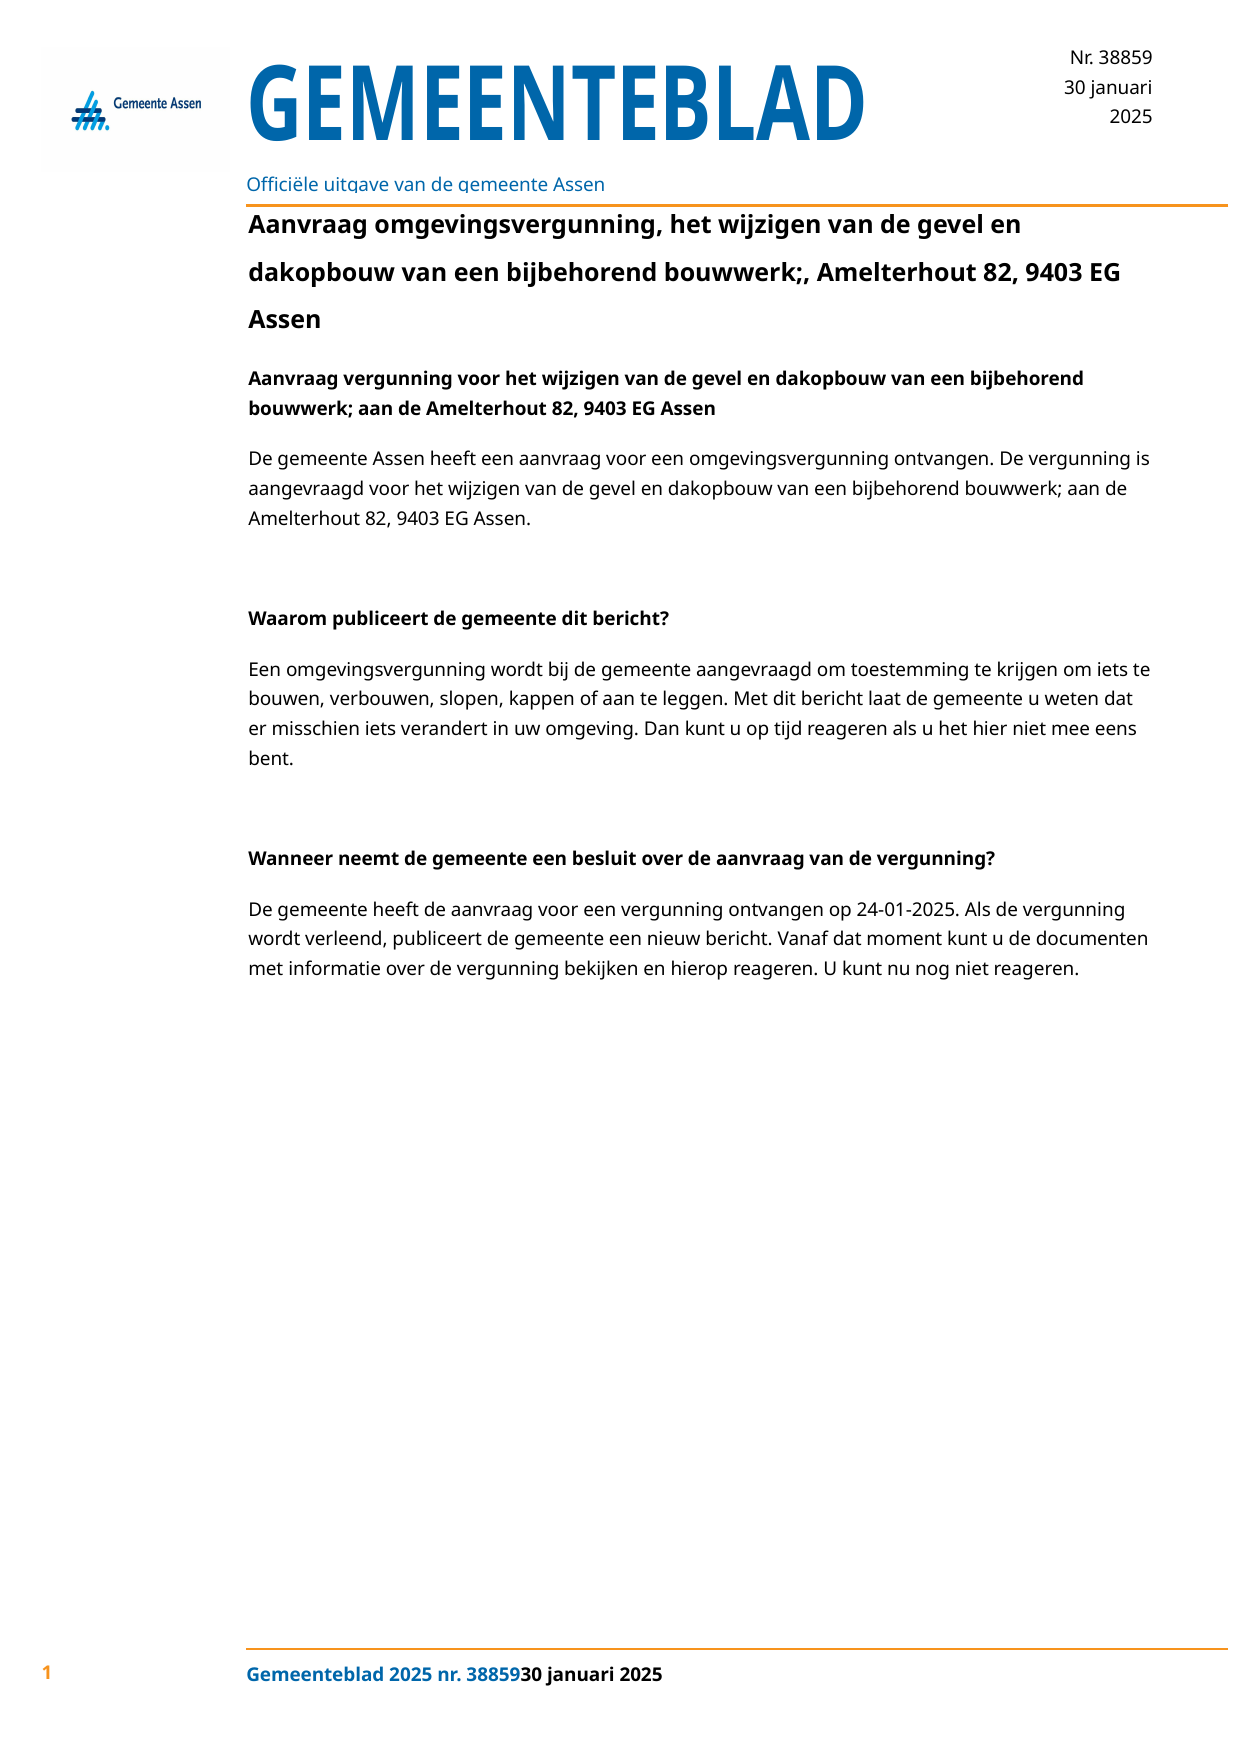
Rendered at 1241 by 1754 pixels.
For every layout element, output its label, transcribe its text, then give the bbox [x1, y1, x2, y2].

picture [41, 47, 231, 172]
text Wanneer neemt de gemeente een besluit over de aanvraag van de vergunning? [248, 846, 1152, 871]
text Een omgevingsvergunning wordt bij de gemeente aangevraagd om toestemming te krijgen om iets te bouwen, verbouwen, slopen, kappen of aan te leggen. Met dit bericht laat de gemeente u weten dat er misschien iets verandert in uw omgeving. Dan kunt u op tijd reageren als u het hier niet mee eens bent. [248, 656, 1152, 770]
text Aanvraag vergunning voor het wijzigen van de gevel en dakopbouw van een bijbehorend bouwwerk; aan de Amelterhout 82, 9403 EG Assen [248, 366, 1152, 421]
text Waarom publiceert de gemeente dit bericht? [248, 606, 1152, 631]
text De gemeente Assen heeft een aanvraag voor een omgevingsvergunning ontvangen. De vergunning is aangevraagd voor het wijzigen van de gevel en dakopbouw van een bijbehorend bouwwerk; aan de Amelterhout 82, 9403 EG Assen. [248, 446, 1152, 530]
text De gemeente heeft de aanvraag voor een vergunning ontvangen op 24-01-2025. Als de vergunning wordt verleend, publiceert de gemeente een nieuw bericht. Vanaf dat moment kunt u de documenten met informatie over de vergunning bekijken en hierop reageren. U kunt nu nog niet reageren. [248, 896, 1152, 981]
text Aanvraag omgevingsvergunning, het wijzigen van de gevel en dakopbouw van een bijbehorend bouwwerk;, Amelterhout 82, 9403 EG Assen [248, 207, 1152, 336]
